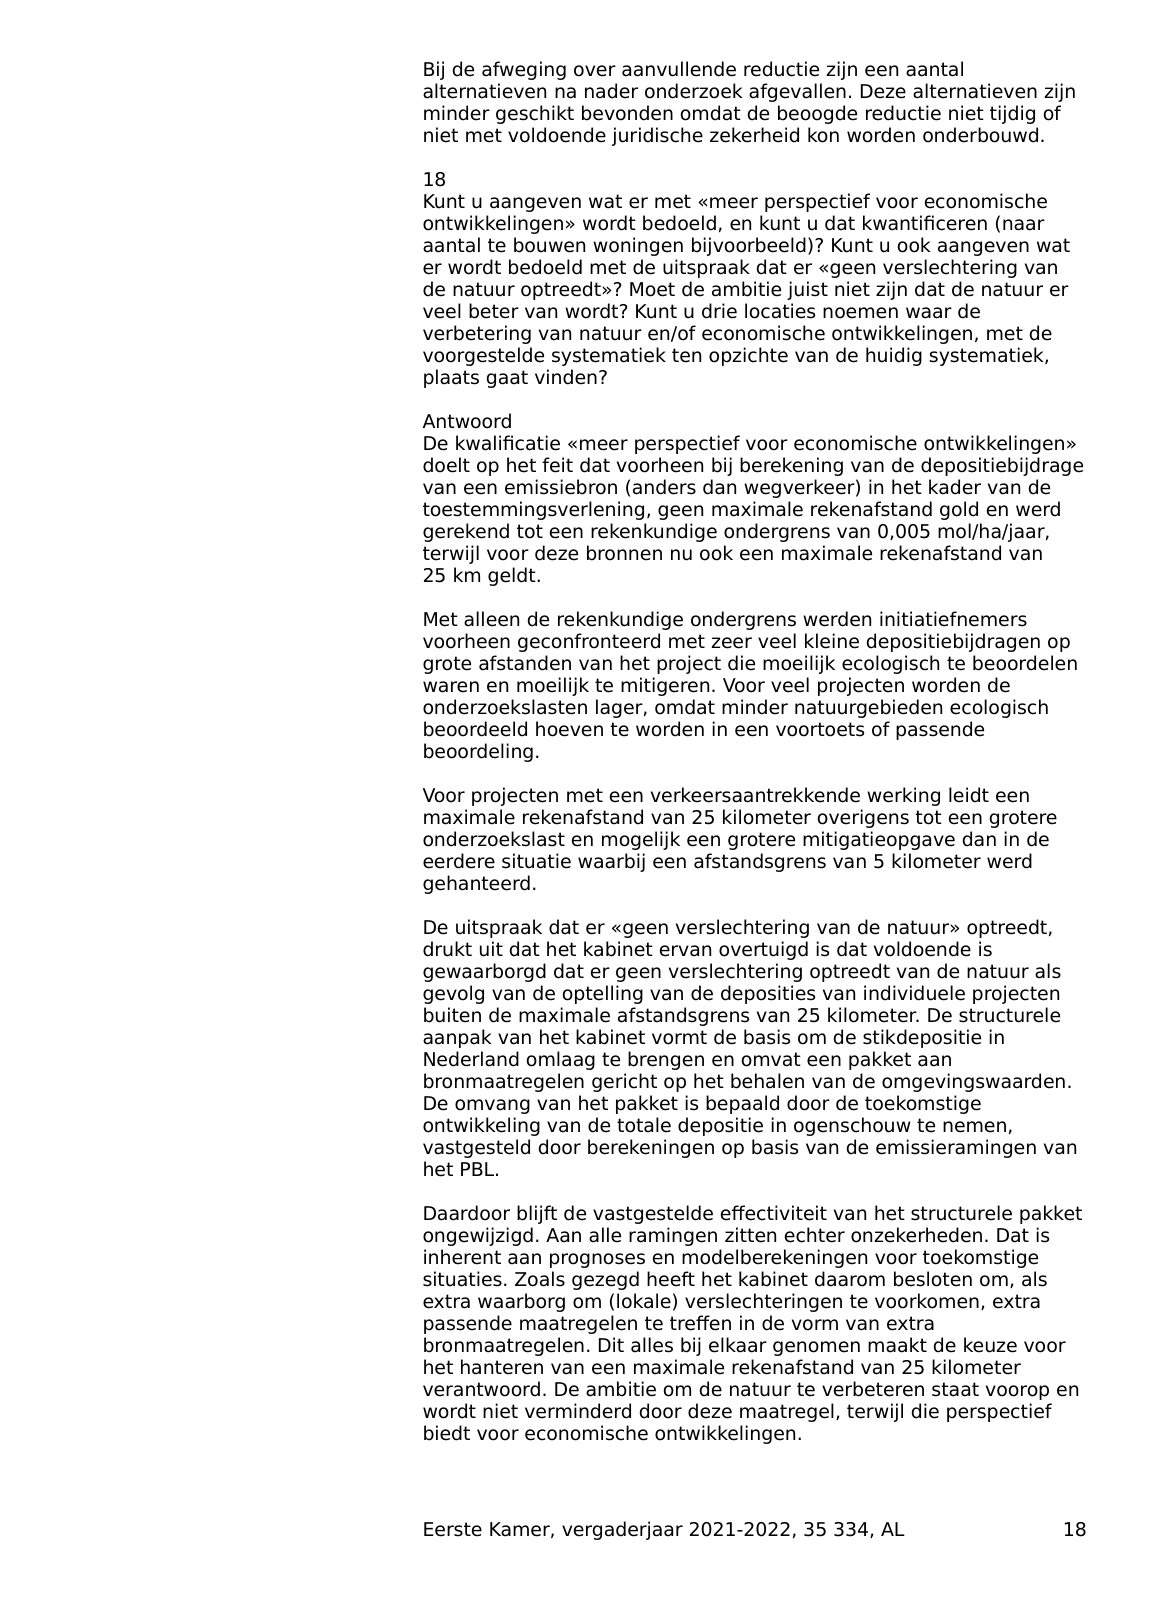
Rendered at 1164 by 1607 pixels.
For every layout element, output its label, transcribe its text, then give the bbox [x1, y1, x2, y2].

text Voor projecten met een verkeersaantrekkende werking leidt een maximale rekenafstand van 25 kilometer overigens tot een grotere onderzoekslast en mogelijk een grotere mitigatieopgave dan in de eerdere situatie waarbij een afstandsgrens van 5 kilometer werd gehanteerd. [422, 785, 1087, 895]
text Kunt u aangeven wat er met «meer perspectief voor economische ontwikkelingen» wordt bedoeld, en kunt u dat kwantificeren (naar aantal te bouwen woningen bijvoorbeeld)? Kunt u ook aangeven wat er wordt bedoeld met de uitspraak dat er «geen verslechtering van de natuur optreedt»? Moet de ambitie juist niet zijn dat de natuur er veel beter van wordt? Kunt u drie locaties noemen waar de verbetering van natuur en/of economische ontwikkelingen, met de voorgestelde systematiek ten opzichte van de huidig systematiek, plaats gaat vinden? [422, 191, 1087, 389]
text De uitspraak dat er «geen verslechtering van de natuur» optreedt, drukt uit dat het kabinet ervan overtuigd is dat voldoende is gewaarborgd dat er geen verslechtering optreedt van de natuur als gevolg van de optelling van de deposities van individuele projecten buiten de maximale afstandsgrens van 25 kilometer. De structurele aanpak van het kabinet vormt de basis om de stikdepositie in Nederland omlaag te brengen en omvat een pakket aan bronmaatregelen gericht op het behalen van de omgevingswaarden. De omvang van het pakket is bepaald door de toekomstige ontwikkeling van de totale depositie in ogenschouw te nemen, vastgesteld door berekeningen op basis van de emissieramingen van het PBL. [422, 917, 1087, 1181]
text Daardoor blijft de vastgestelde effectiviteit van het structurele pakket ongewijzigd. Aan alle ramingen zitten echter onzekerheden. Dat is inherent aan prognoses en modelberekeningen voor toekomstige situaties. Zoals gezegd heeft het kabinet daarom besloten om, als extra waarborg om (lokale) verslechteringen te voorkomen, extra passende maatregelen te treffen in de vorm van extra bronmaatregelen. Dit alles bij elkaar genomen maakt de keuze voor het hanteren van een maximale rekenafstand van 25 kilometer verantwoord. De ambitie om de natuur te verbeteren staat voorop en wordt niet verminderd door deze maatregel, terwijl die perspectief biedt voor economische ontwikkelingen. [422, 1203, 1087, 1445]
text 18 [422, 169, 1087, 191]
text Antwoord [422, 411, 1087, 433]
text De kwalificatie «meer perspectief voor economische ontwikkelingen» doelt op het feit dat voorheen bij berekening van de depositiebijdrage van een emissiebron (anders dan wegverkeer) in het kader van de toestemmingsverlening, geen maximale rekenafstand gold en werd gerekend tot een rekenkundige ondergrens van 0,005 mol/ha/jaar, terwijl voor deze bronnen nu ook een maximale rekenafstand van 25 km geldt. [422, 433, 1087, 587]
text Met alleen de rekenkundige ondergrens werden initiatiefnemers voorheen geconfronteerd met zeer veel kleine depositiebijdragen op grote afstanden van het project die moeilijk ecologisch te beoordelen waren en moeilijk te mitigeren. Voor veel projecten worden de onderzoekslasten lager, omdat minder natuurgebieden ecologisch beoordeeld hoeven te worden in een voortoets of passende beoordeling. [422, 609, 1087, 763]
text Bij de afweging over aanvullende reductie zijn een aantal alternatieven na nader onderzoek afgevallen. Deze alternatieven zijn minder geschikt bevonden omdat de beoogde reductie niet tijdig of niet met voldoende juridische zekerheid kon worden onderbouwd. [422, 59, 1087, 147]
